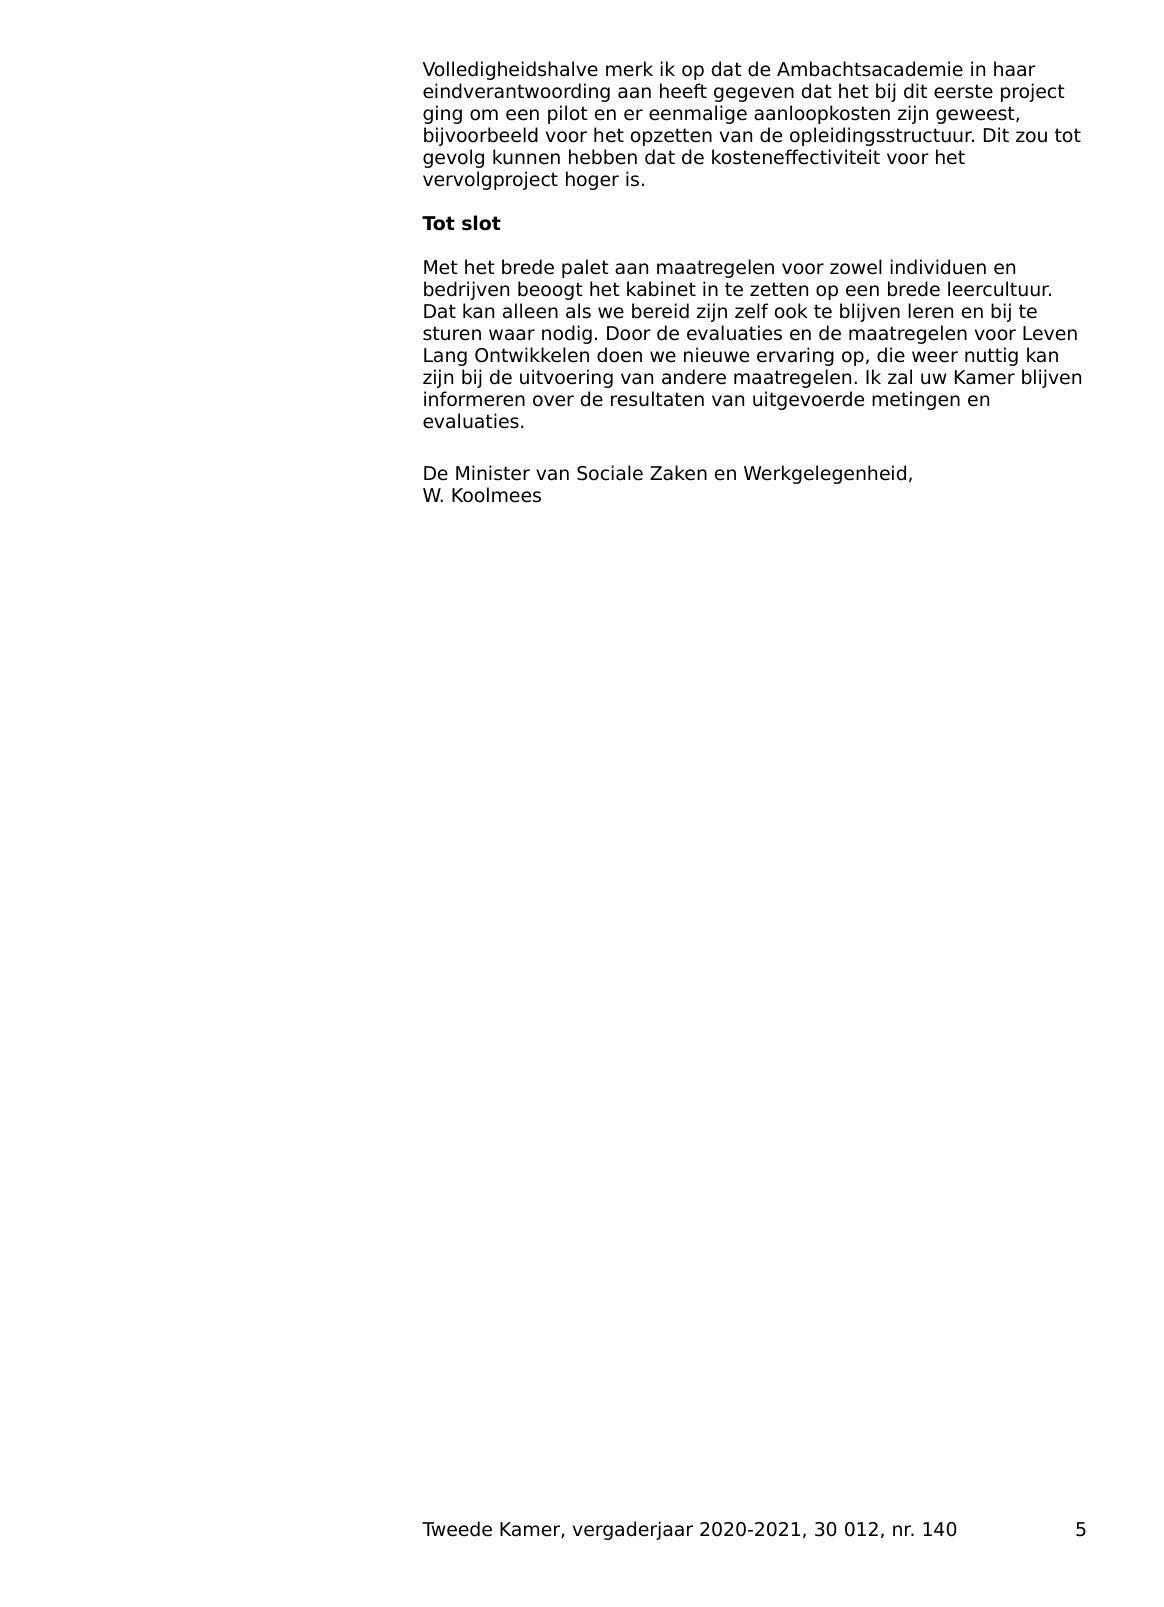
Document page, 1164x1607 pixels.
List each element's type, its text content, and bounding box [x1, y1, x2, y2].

text Met het brede palet aan maatregelen voor zowel individuen en bedrijven beoogt het kabinet in te zetten op een brede leercultuur. Dat kan alleen als we bereid zijn zelf ook te blijven leren en bij te sturen waar nodig. Door de evaluaties en de maatregelen voor Leven Lang Ontwikkelen doen we nieuwe ervaring op, die weer nuttig kan zijn bij de uitvoering van andere maatregelen. Ik zal uw Kamer blijven informeren over de resultaten van uitgevoerde metingen en evaluaties. [422, 257, 1087, 433]
text Volledigheidshalve merk ik op dat de Ambachtsacademie in haar eindverantwoording aan heeft gegeven dat het bij dit eerste project ging om een pilot en er eenmalige aanloopkosten zijn geweest, bijvoorbeeld voor het opzetten van de opleidingsstructuur. Dit zou tot gevolg kunnen hebben dat de kosteneffectiviteit voor het vervolgproject hoger is. [422, 59, 1087, 191]
text De Minister van Sociale Zaken en Werkgelegenheid, W. Koolmees [422, 463, 1087, 507]
subtitle Tot slot [422, 213, 1087, 235]
